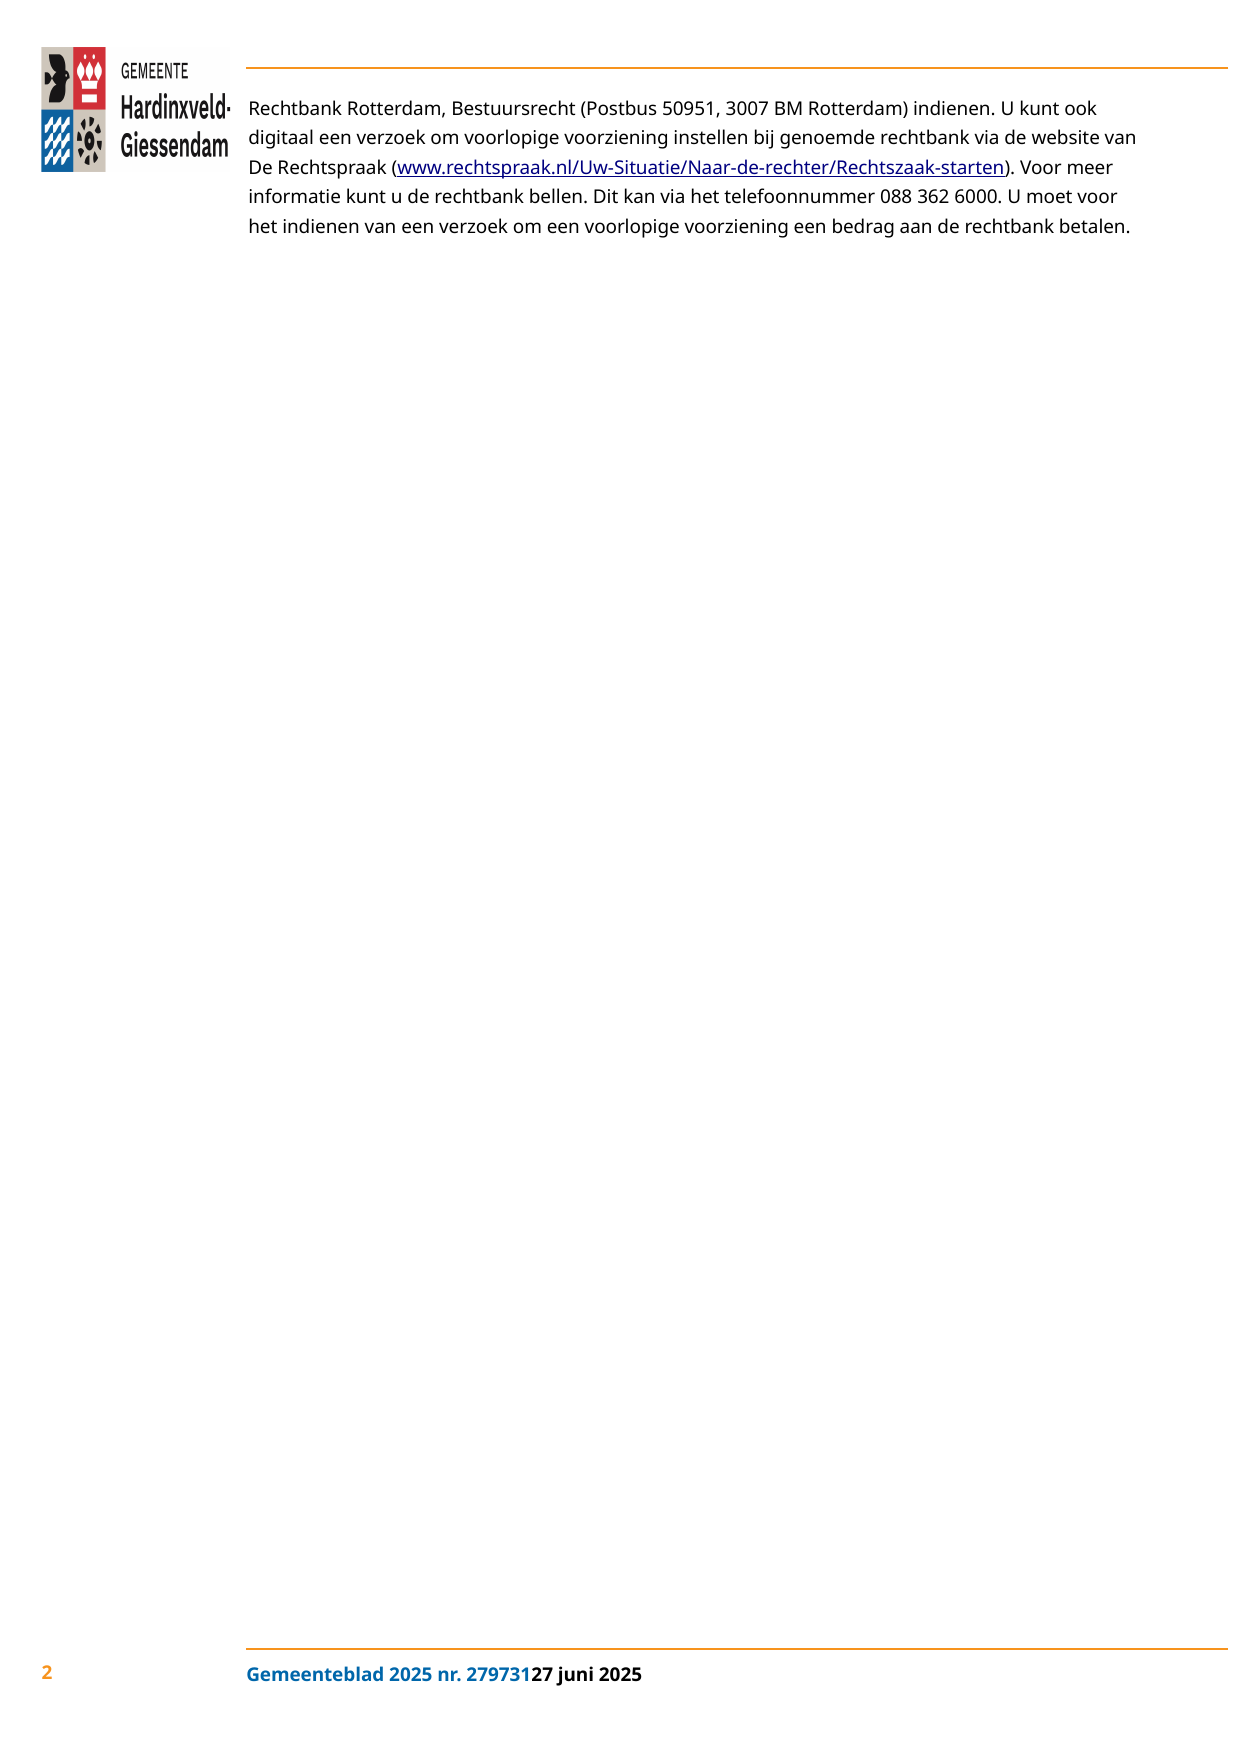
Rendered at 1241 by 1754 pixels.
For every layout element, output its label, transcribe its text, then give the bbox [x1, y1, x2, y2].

text Rechtbank Rotterdam, Bestuursrecht (Postbus 50951, 3007 BM Rotterdam) indienen. U kunt ook digitaal een verzoek om voorlopige voorziening instellen bij genoemde rechtbank via de website van De Rechtspraak (www.rechtspraak.nl/Uw-Situatie/Naar-de-rechter/Rechtszaak-starten). Voor meer informatie kunt u de rechtbank bellen. Dit kan via het telefoonnummer 088 362 6000. U moet voor het indienen van een verzoek om een voorlopige voorziening een bedrag aan de rechtbank betalen. [248, 95, 1152, 239]
picture [41, 47, 231, 172]
